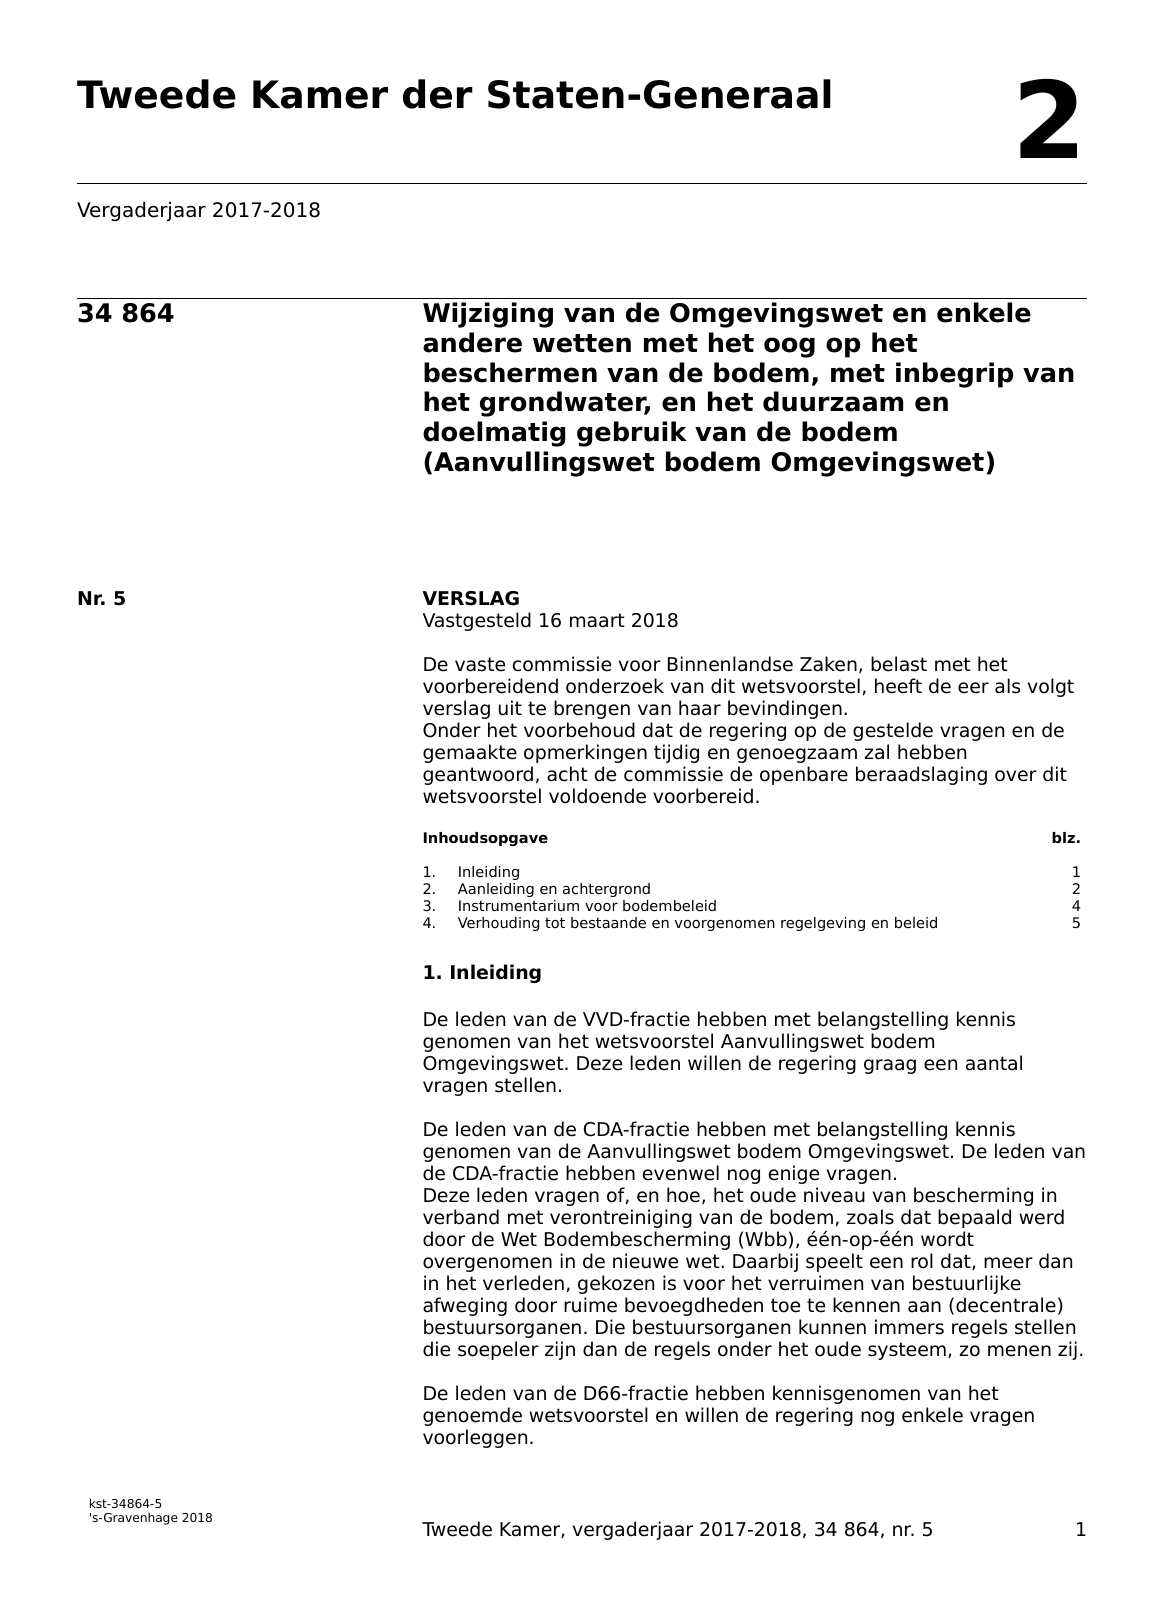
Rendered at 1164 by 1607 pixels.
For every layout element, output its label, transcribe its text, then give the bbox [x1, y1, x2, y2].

table_header Tweede Kamer der Staten-Generaal [77, 59, 886, 183]
table_cell 2. [422, 881, 452, 898]
table_header 2 [886, 59, 1087, 183]
table_cell Inleiding [452, 864, 1028, 881]
subtitle 34 864 Wijziging van de Omgevingswet en enkele andere wetten met het oog op het beschermen van de bodem, met inbegrip van het grondwater, en het duurzaam en doelmatig gebruik van de bodem (Aanvullingswet bodem Omgevingswet) [77, 299, 1087, 477]
text De leden van de D66-fractie hebben kennisgenomen van het genoemde wetsvoorstel en willen de regering nog enkele vragen voorleggen. [422, 1383, 1087, 1449]
table_cell 4. [422, 915, 452, 932]
text De leden van de CDA-fractie hebben met belangstelling kennis genomen van de Aanvullingswet bodem Omgevingswet. De leden van de CDA-fractie hebben evenwel nog enige vragen. [422, 1119, 1087, 1185]
text De vaste commissie voor Binnenlandse Zaken, belast met het voorbereidend onderzoek van dit wetsvoorstel, heeft de eer als volgt verslag uit te brengen van haar bevindingen. [422, 654, 1087, 720]
table_cell 4 [1028, 898, 1087, 915]
table_cell Instrumentarium voor bodembeleid [452, 898, 1028, 915]
table_cell Verhouding tot bestaande en voorgenomen regelgeving en beleid [452, 915, 1028, 932]
text Vastgesteld 16 maart 2018 [422, 610, 1087, 632]
table_cell Vergaderjaar 2017-2018 [77, 184, 1087, 298]
table_cell 5 [1028, 915, 1087, 932]
text Onder het voorbehoud dat de regering op de gestelde vragen en de gemaakte opmerkingen tijdig en genoegzaam zal hebben geantwoord, acht de commissie de openbare beraadslaging over dit wetsvoorstel voldoende voorbereid. [422, 720, 1087, 808]
subtitle 1. Inleiding [422, 962, 1087, 984]
table_header Inhoudsopgave [422, 830, 1028, 847]
subtitle Nr. 5 VERSLAG [77, 588, 1087, 610]
text Deze leden vragen of, en hoe, het oude niveau van bescherming in verband met verontreiniging van de bodem, zoals dat bepaald werd door de Wet Bodembescherming (Wbb), één-op-één wordt overgenomen in de nieuwe wet. Daarbij speelt een rol dat, meer dan in het verleden, gekozen is voor het verruimen van bestuurlijke afweging door ruime bevoegdheden toe te kennen aan (decentrale) bestuursorganen. Die bestuursorganen kunnen immers regels stellen die soepeler zijn dan de regels onder het oude systeem, zo menen zij. [422, 1185, 1087, 1361]
table_cell [452, 847, 1028, 864]
table_cell Aanleiding en achtergrond [452, 881, 1028, 898]
table_cell 1 [1028, 864, 1087, 881]
text De leden van de VVD-fractie hebben met belangstelling kennis genomen van het wetsvoorstel Aanvullingswet bodem Omgevingswet. Deze leden willen de regering graag een aantal vragen stellen. [422, 1009, 1087, 1097]
text kst-34864-5 [88, 1497, 323, 1511]
table_cell 3. [422, 898, 452, 915]
table_cell 1. [422, 864, 452, 881]
text 's-Gravenhage 2018 [88, 1511, 323, 1525]
table_header blz. [1028, 830, 1087, 847]
table_cell 2 [1028, 881, 1087, 898]
table_cell [1028, 847, 1087, 864]
table_cell [422, 847, 452, 864]
